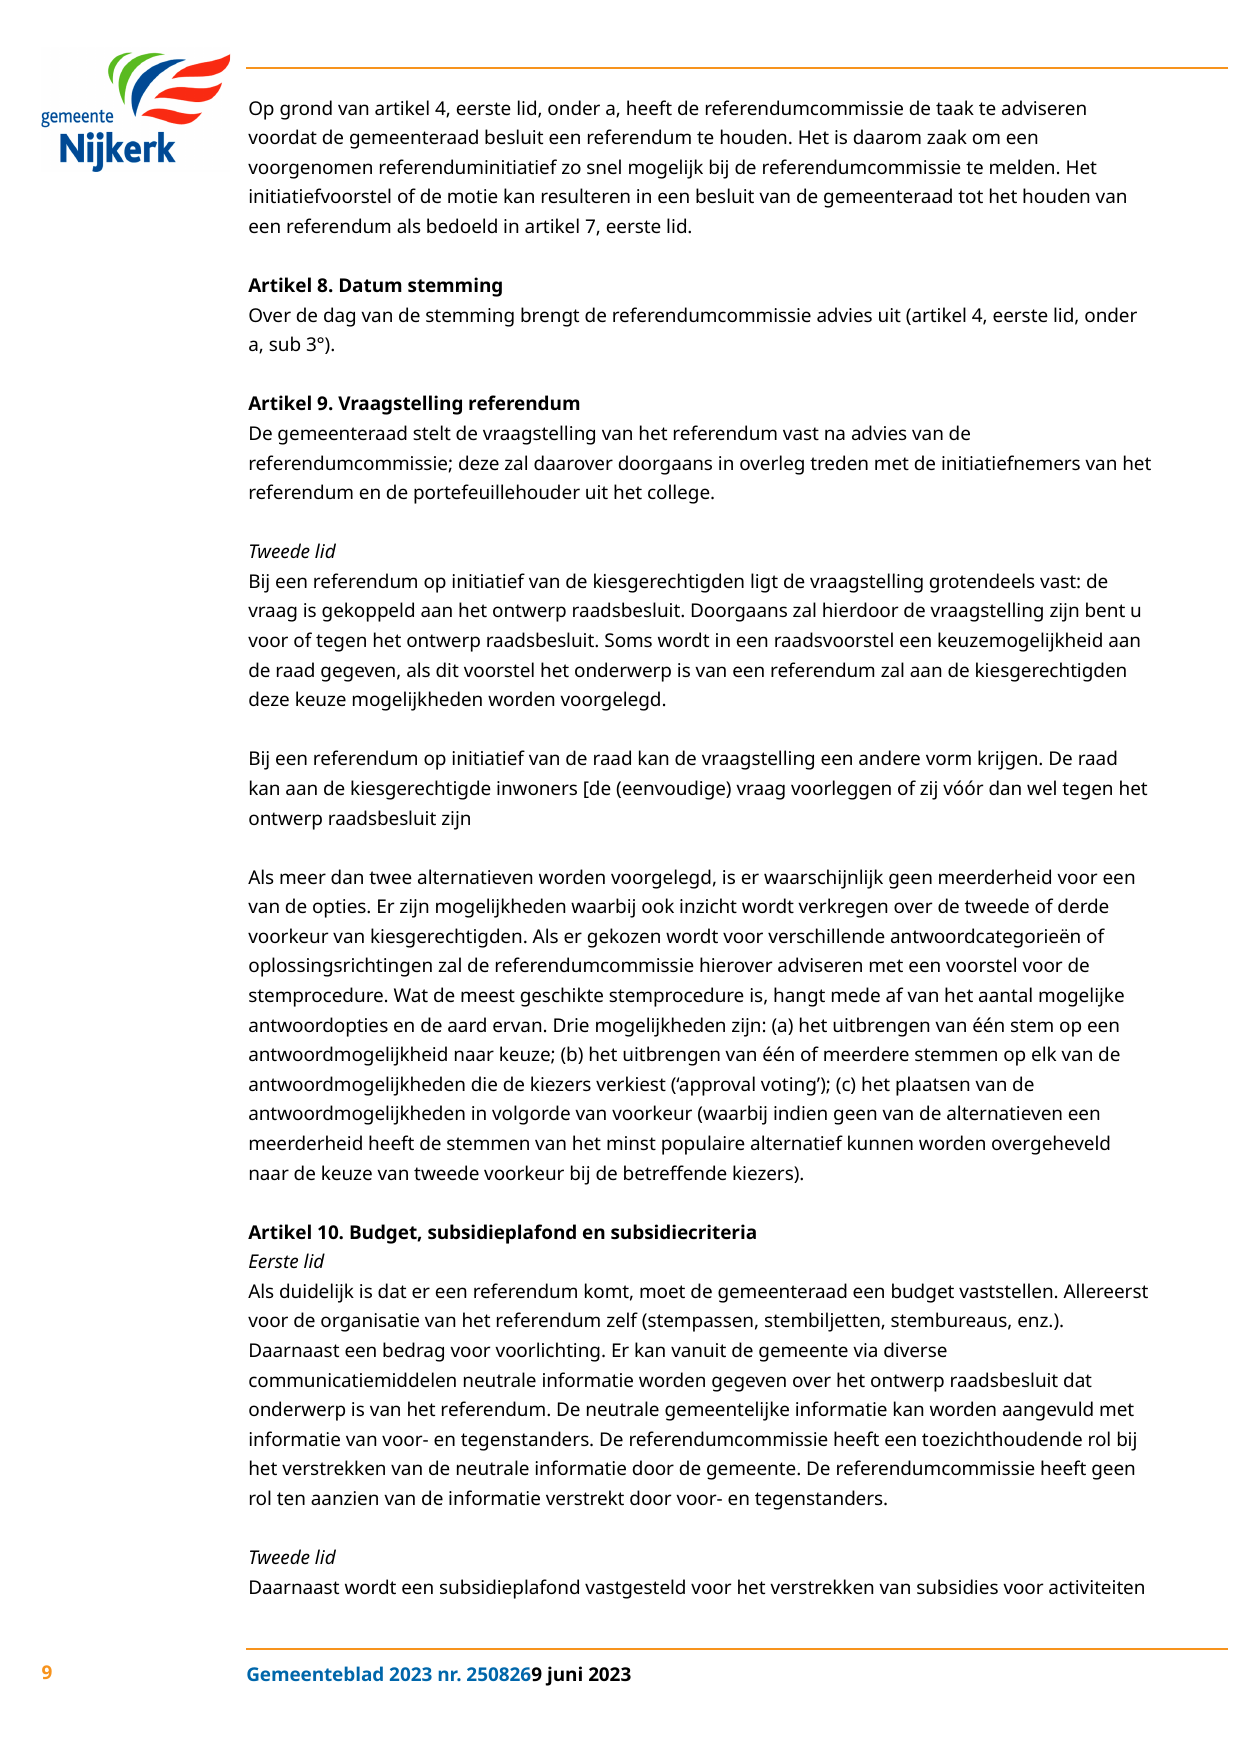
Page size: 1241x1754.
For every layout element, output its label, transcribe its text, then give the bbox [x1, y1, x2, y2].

text Artikel 10. Budget, subsidieplafond en subsidiecriteria [248, 1219, 1152, 1245]
text Daarnaast wordt een subsidieplafond vastgesteld voor het verstrekken van subsidies voor activiteiten [248, 1574, 1152, 1600]
text De gemeenteraad stelt de vraagstelling van het referendum vast na advies van de referendumcommissie; deze zal daarover doorgaans in overleg treden met de initiatiefnemers van het referendum en de portefeuillehouder uit het college. [248, 420, 1152, 505]
text Bij een referendum op initiatief van de kiesgerechtigden ligt de vraagstelling grotendeels vast: de vraag is gekoppeld aan het ontwerp raadsbesluit. Doorgaans zal hierdoor de vraagstelling zijn bent u voor of tegen het ontwerp raadsbesluit. Soms wordt in een raadsvoorstel een keuzemogelijkheid aan de raad gegeven, als dit voorstel het onderwerp is van een referendum zal aan de kiesgerechtigden deze keuze mogelijkheden worden voorgelegd. [248, 568, 1152, 712]
text Tweede lid [248, 538, 1152, 564]
text Over de dag van de stemming brengt de referendumcommissie advies uit (artikel 4, eerste lid, onder a, sub 3°). [248, 302, 1152, 357]
text Tweede lid [248, 1544, 1152, 1570]
text Artikel 8. Datum stemming [248, 272, 1152, 298]
text Als duidelijk is dat er een referendum komt, moet de gemeenteraad een budget vaststellen. Allereerst voor de organisatie van het referendum zelf (stempassen, stembiljetten, stembureaus, enz.). Daarnaast een bedrag voor voorlichting. Er kan vanuit de gemeente via diverse communicatiemiddelen neutrale informatie worden gegeven over het ontwerp raadsbesluit dat onderwerp is van het referendum. De neutrale gemeentelijke informatie kan worden aangevuld met informatie van voor- en tegenstanders. De referendumcommissie heeft een toezichthoudende rol bij het verstrekken van de neutrale informatie door de gemeente. De referendumcommissie heeft geen rol ten aanzien van de informatie verstrekt door voor- en tegenstanders. [248, 1278, 1152, 1511]
text Als meer dan twee alternatieven worden voorgelegd, is er waarschijnlijk geen meerderheid voor een van de opties. Er zijn mogelijkheden waarbij ook inzicht wordt verkregen over de tweede of derde voorkeur van kiesgerechtigden. Als er gekozen wordt voor verschillende antwoordcategorieën of oplossingsrichtingen zal de referendumcommissie hierover adviseren met een voorstel voor de stemprocedure. Wat de meest geschikte stemprocedure is, hangt mede af van het aantal mogelijke antwoordopties en de aard ervan. Drie mogelijkheden zijn: (a) het uitbrengen van één stem op een antwoordmogelijkheid naar keuze; (b) het uitbrengen van één of meerdere stemmen op elk van de antwoordmogelijkheden die de kiezers verkiest (‘approval voting’); (c) het plaatsen van de antwoordmogelijkheden in volgorde van voorkeur (waarbij indien geen van de alternatieven een meerderheid heeft de stemmen van het minst populaire alternatief kunnen worden overgeheveld naar de keuze van tweede voorkeur bij de betreffende kiezers). [248, 864, 1152, 1186]
text Op grond van artikel 4, eerste lid, onder a, heeft de referendumcommissie de taak te adviseren voordat de gemeenteraad besluit een referendum te houden. Het is daarom zaak om een voorgenomen referenduminitiatief zo snel mogelijk bij de referendumcommissie te melden. Het initiatiefvoorstel of de motie kan resulteren in een besluit van de gemeenteraad tot het houden van een referendum als bedoeld in artikel 7, eerste lid. [248, 95, 1152, 239]
text Artikel 9. Vraagstelling referendum [248, 391, 1152, 416]
text Bij een referendum op initiatief van de raad kan de vraagstelling een andere vorm krijgen. De raad kan aan de kiesgerechtigde inwoners [de (eenvoudige) vraag voorleggen of zij vóór dan wel tegen het ontwerp raadsbesluit zijn [248, 746, 1152, 831]
picture [41, 47, 231, 172]
text Eerste lid [248, 1248, 1152, 1274]
